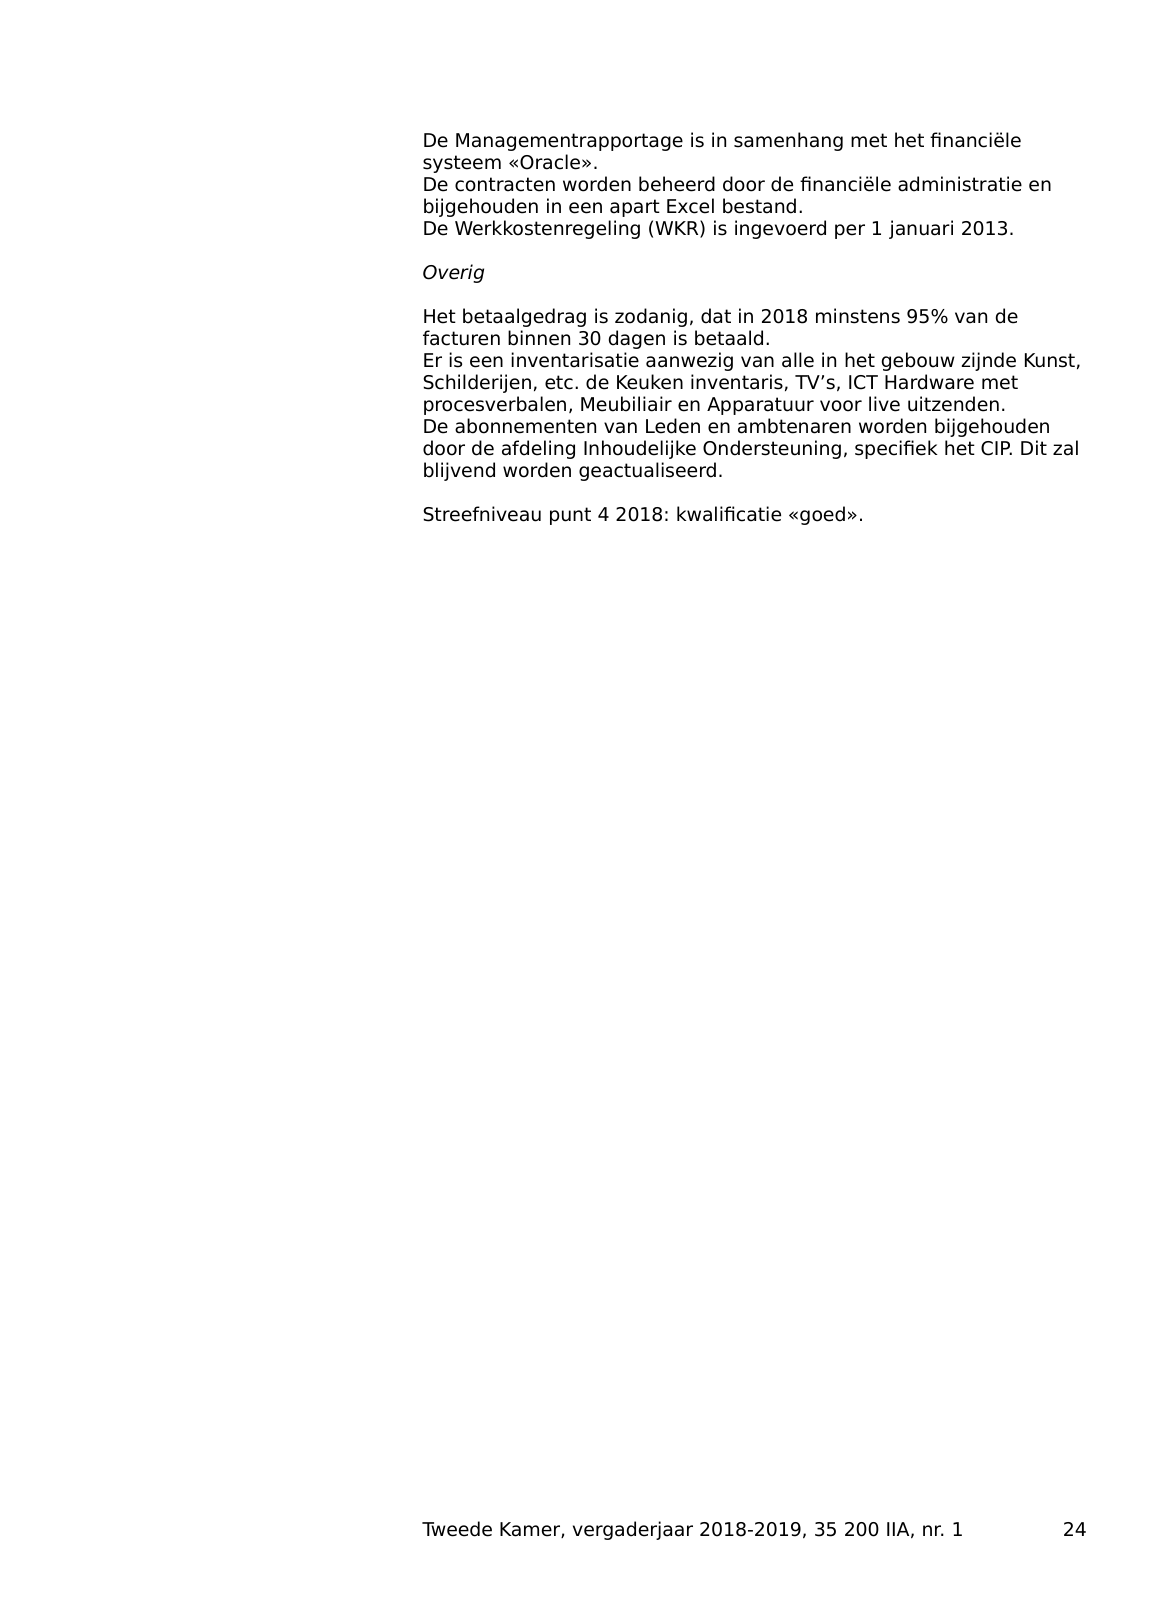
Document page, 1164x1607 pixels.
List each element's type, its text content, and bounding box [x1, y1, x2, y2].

text De Werkkostenregeling (WKR) is ingevoerd per 1 januari 2013. [422, 218, 1087, 240]
text Streefniveau punt 4 2018: kwalificatie «goed». [422, 504, 1087, 526]
text De contracten worden beheerd door de financiële administratie en bijgehouden in een apart Excel bestand. [422, 174, 1087, 218]
text Het betaalgedrag is zodanig, dat in 2018 minstens 95% van de facturen binnen 30 dagen is betaald. [422, 306, 1087, 350]
text Er is een inventarisatie aanwezig van alle in het gebouw zijnde Kunst, Schilderijen, etc. de Keuken inventaris, TV’s, ICT Hardware met procesverbalen, Meubiliair en Apparatuur voor live uitzenden. [422, 350, 1087, 416]
text De abonnementen van Leden en ambtenaren worden bijgehouden door de afdeling Inhoudelijke Ondersteuning, specifiek het CIP. Dit zal blijvend worden geactualiseerd. [422, 416, 1087, 482]
text De Managementrapportage is in samenhang met het financiële systeem «Oracle». [422, 130, 1087, 174]
subtitle Overig [422, 262, 1087, 284]
